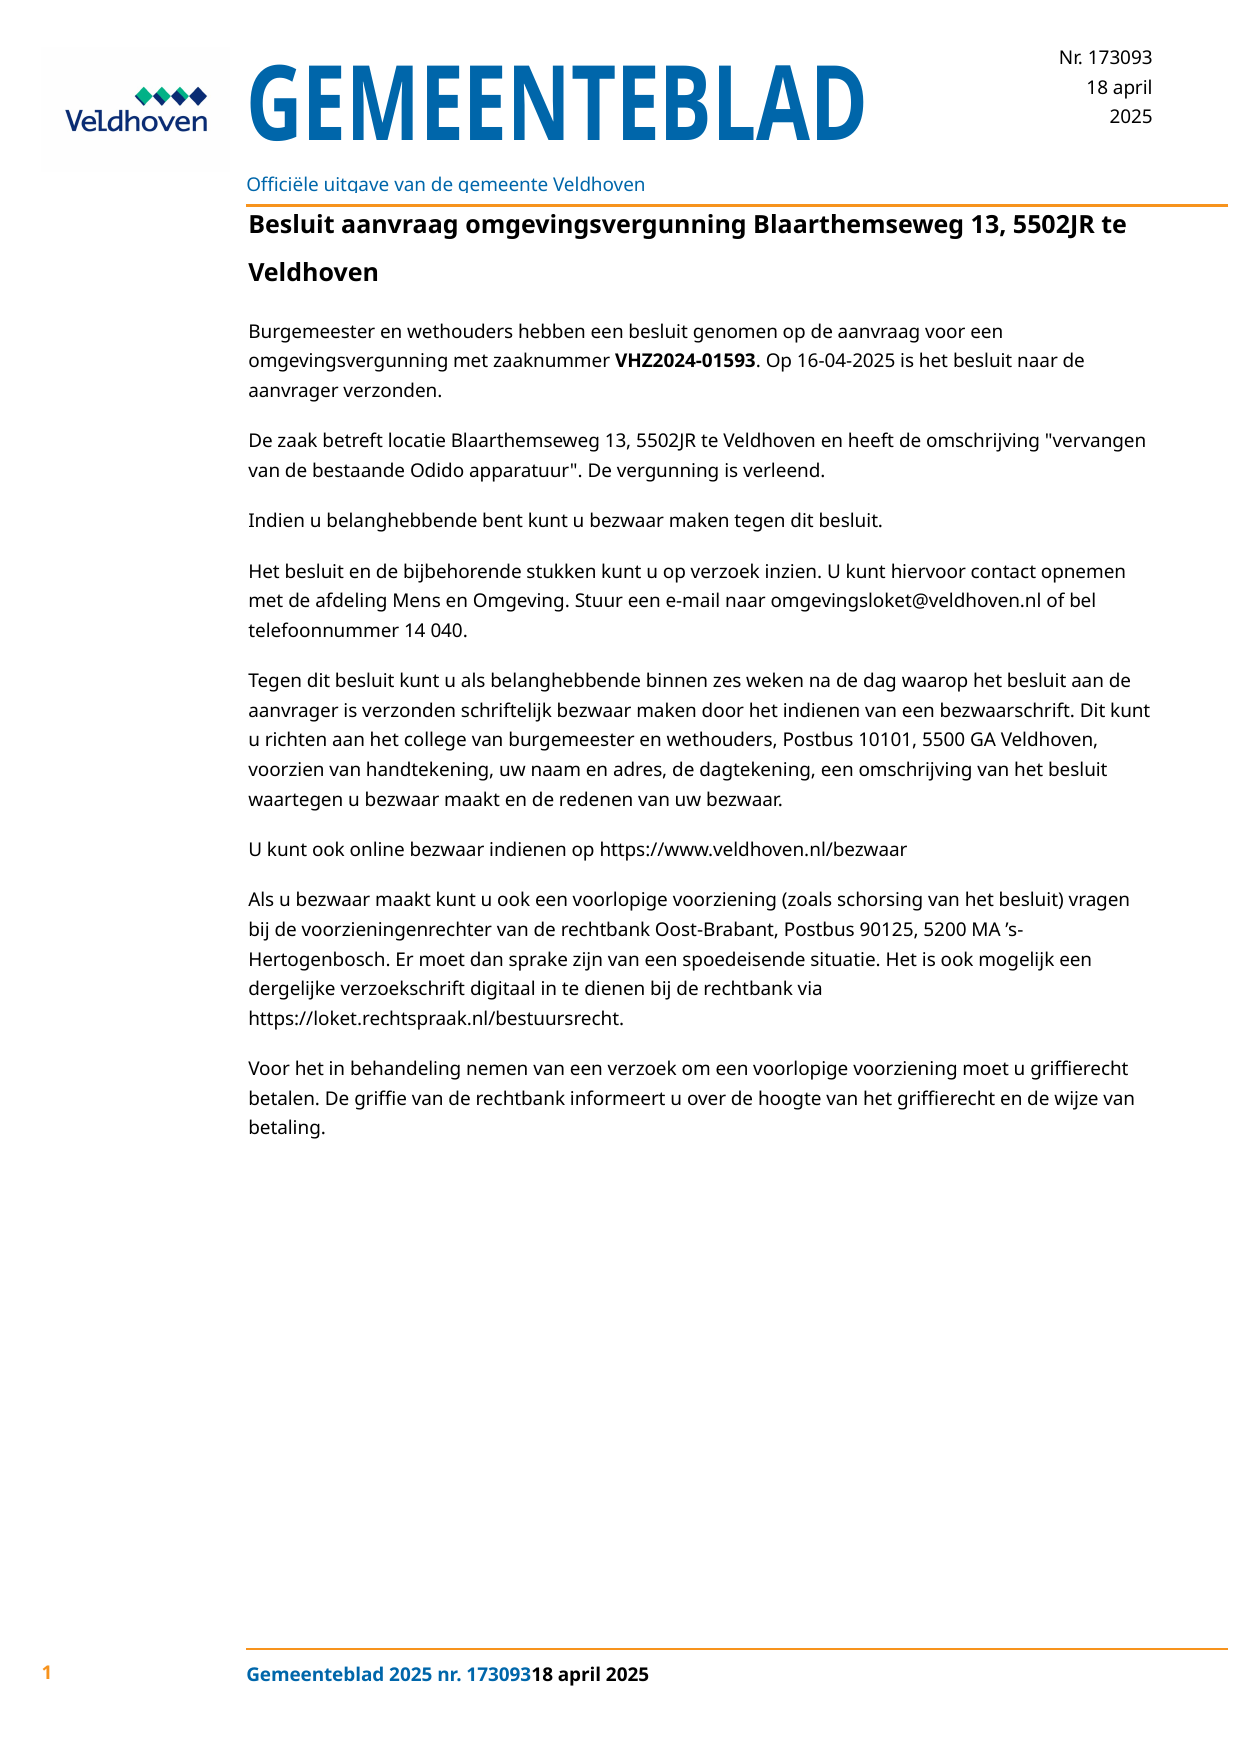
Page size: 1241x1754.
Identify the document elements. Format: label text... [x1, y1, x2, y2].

text De zaak betreft locatie Blaarthemseweg 13, 5502JR te Veldhoven en heeft de omschrijving "vervangen van de bestaande Odido apparatuur". De vergunning is verleend. [248, 427, 1152, 483]
picture [41, 47, 231, 172]
text Burgemeester en wethouders hebben een besluit genomen op de aanvraag voor een omgevingsvergunning met zaaknummer VHZ2024-01593. Op 16-04-2025 is het besluit naar de aanvrager verzonden. [248, 318, 1152, 403]
text Tegen dit besluit kunt u als belanghebbende binnen zes weken na de dag waarop het besluit aan de aanvrager is verzonden schriftelijk bezwaar maken door het indienen van een bezwaarschrift. Dit kunt u richten aan het college van burgemeester en wethouders, Postbus 10101, 5500 GA Veldhoven, voorzien van handtekening, uw naam en adres, de dagtekening, een omschrijving van het besluit waartegen u bezwaar maakt en de redenen van uw bezwaar. [248, 667, 1152, 812]
text U kunt ook online bezwaar indienen op https://www.veldhoven.nl/bezwaar [248, 836, 1152, 862]
text Als u bezwaar maakt kunt u ook een voorlopige voorziening (zoals schorsing van het besluit) vragen bij de voorzieningenrechter van de rechtbank Oost-Brabant, Postbus 90125, 5200 MA ’s-Hertogenbosch. Er moet dan sprake zijn van een spoedeisende situatie. Het is ook mogelijk een dergelijke verzoekschrift digitaal in te dienen bij de rechtbank via https://loket.rechtspraak.nl/bestuursrecht. [248, 887, 1152, 1031]
text Voor het in behandeling nemen van een verzoek om een voorlopige voorziening moet u griffierecht betalen. De griffie van de rechtbank informeert u over de hoogte van het griffierecht en de wijze van betaling. [248, 1055, 1152, 1140]
text Indien u belanghebbende bent kunt u bezwaar maken tegen dit besluit. [248, 507, 1152, 533]
text Het besluit en de bijbehorende stukken kunt u op verzoek inzien. U kunt hiervoor contact opnemen met de afdeling Mens en Omgeving. Stuur een e-mail naar omgevingsloket@veldhoven.nl of bel telefoonnummer 14 040. [248, 558, 1152, 643]
text Besluit aanvraag omgevingsvergunning Blaarthemseweg 13, 5502JR te Veldhoven [248, 207, 1152, 288]
